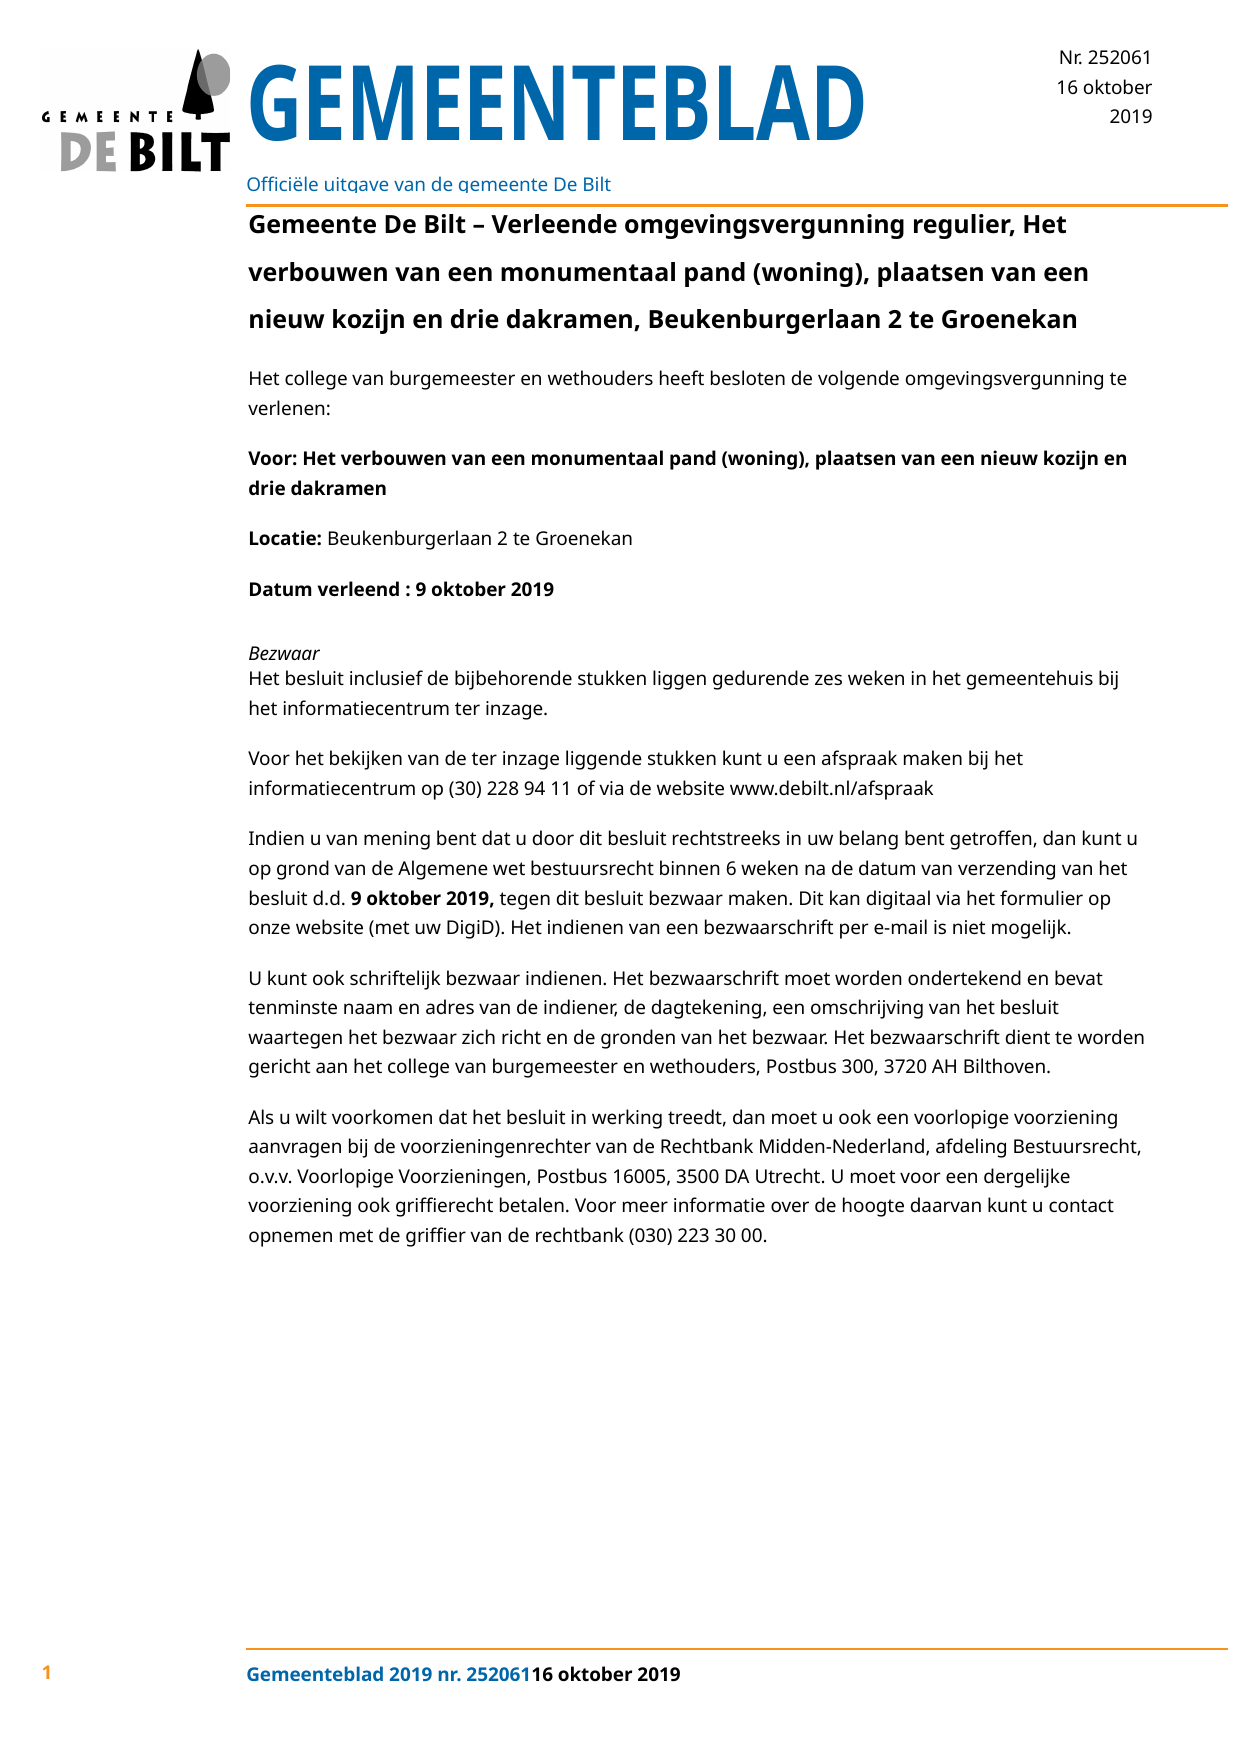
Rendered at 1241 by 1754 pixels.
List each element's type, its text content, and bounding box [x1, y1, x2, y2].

text Datum verleend : 9 oktober 2019 [248, 576, 1152, 602]
text Gemeente De Bilt – Verleende omgevingsvergunning regulier, Het verbouwen van een monumentaal pand (woning), plaatsen van een nieuw kozijn en drie dakramen, Beukenburgerlaan 2 te Groenekan [248, 207, 1152, 336]
text Voor het bekijken van de ter inzage liggende stukken kunt u een afspraak maken bij het informatiecentrum op (30) 228 94 11 of via de website www.debilt.nl/afspraak [248, 746, 1152, 801]
text U kunt ook schriftelijk bezwaar indienen. Het bezwaarschrift moet worden ondertekend en bevat tenminste naam en adres van de indiener, de dagtekening, een omschrijving van het besluit waartegen het bezwaar zich richt en de gronden van het bezwaar. Het bezwaarschrift dient te worden gericht aan het college van burgemeester en wethouders, Postbus 300, 3720 AH Bilthoven. [248, 965, 1152, 1079]
picture [41, 47, 231, 172]
text Bezwaar [248, 640, 1152, 666]
text Voor: Het verbouwen van een monumentaal pand (woning), plaatsen van een nieuw kozijn en drie dakramen [248, 446, 1152, 501]
text Het college van burgemeester en wethouders heeft besloten de volgende omgevingsvergunning te verlenen: [248, 366, 1152, 421]
text Indien u van mening bent dat u door dit besluit rechtstreeks in uw belang bent getroffen, dan kunt u op grond van de Algemene wet bestuursrecht binnen 6 weken na de datum van verzending van het besluit d.d. 9 oktober 2019, tegen dit besluit bezwaar maken. Dit kan digitaal via het formulier op onze website (met uw DigiD). Het indienen van een bezwaarschrift per e-mail is niet mogelijk. [248, 826, 1152, 940]
text Locatie: Beukenburgerlaan 2 te Groenekan [248, 526, 1152, 551]
text Het besluit inclusief de bijbehorende stukken liggen gedurende zes weken in het gemeentehuis bij het informatiecentrum ter inzage. [248, 666, 1152, 721]
text Als u wilt voorkomen dat het besluit in werking treedt, dan moet u ook een voorlopige voorziening aanvragen bij de voorzieningenrechter van de Rechtbank Midden-Nederland, afdeling Bestuursrecht, o.v.v. Voorlopige Voorzieningen, Postbus 16005, 3500 DA Utrecht. U moet voor een dergelijke voorziening ook griffierecht betalen. Voor meer informatie over de hoogte daarvan kunt u contact opnemen met de griffier van de rechtbank (030) 223 30 00. [248, 1104, 1152, 1248]
